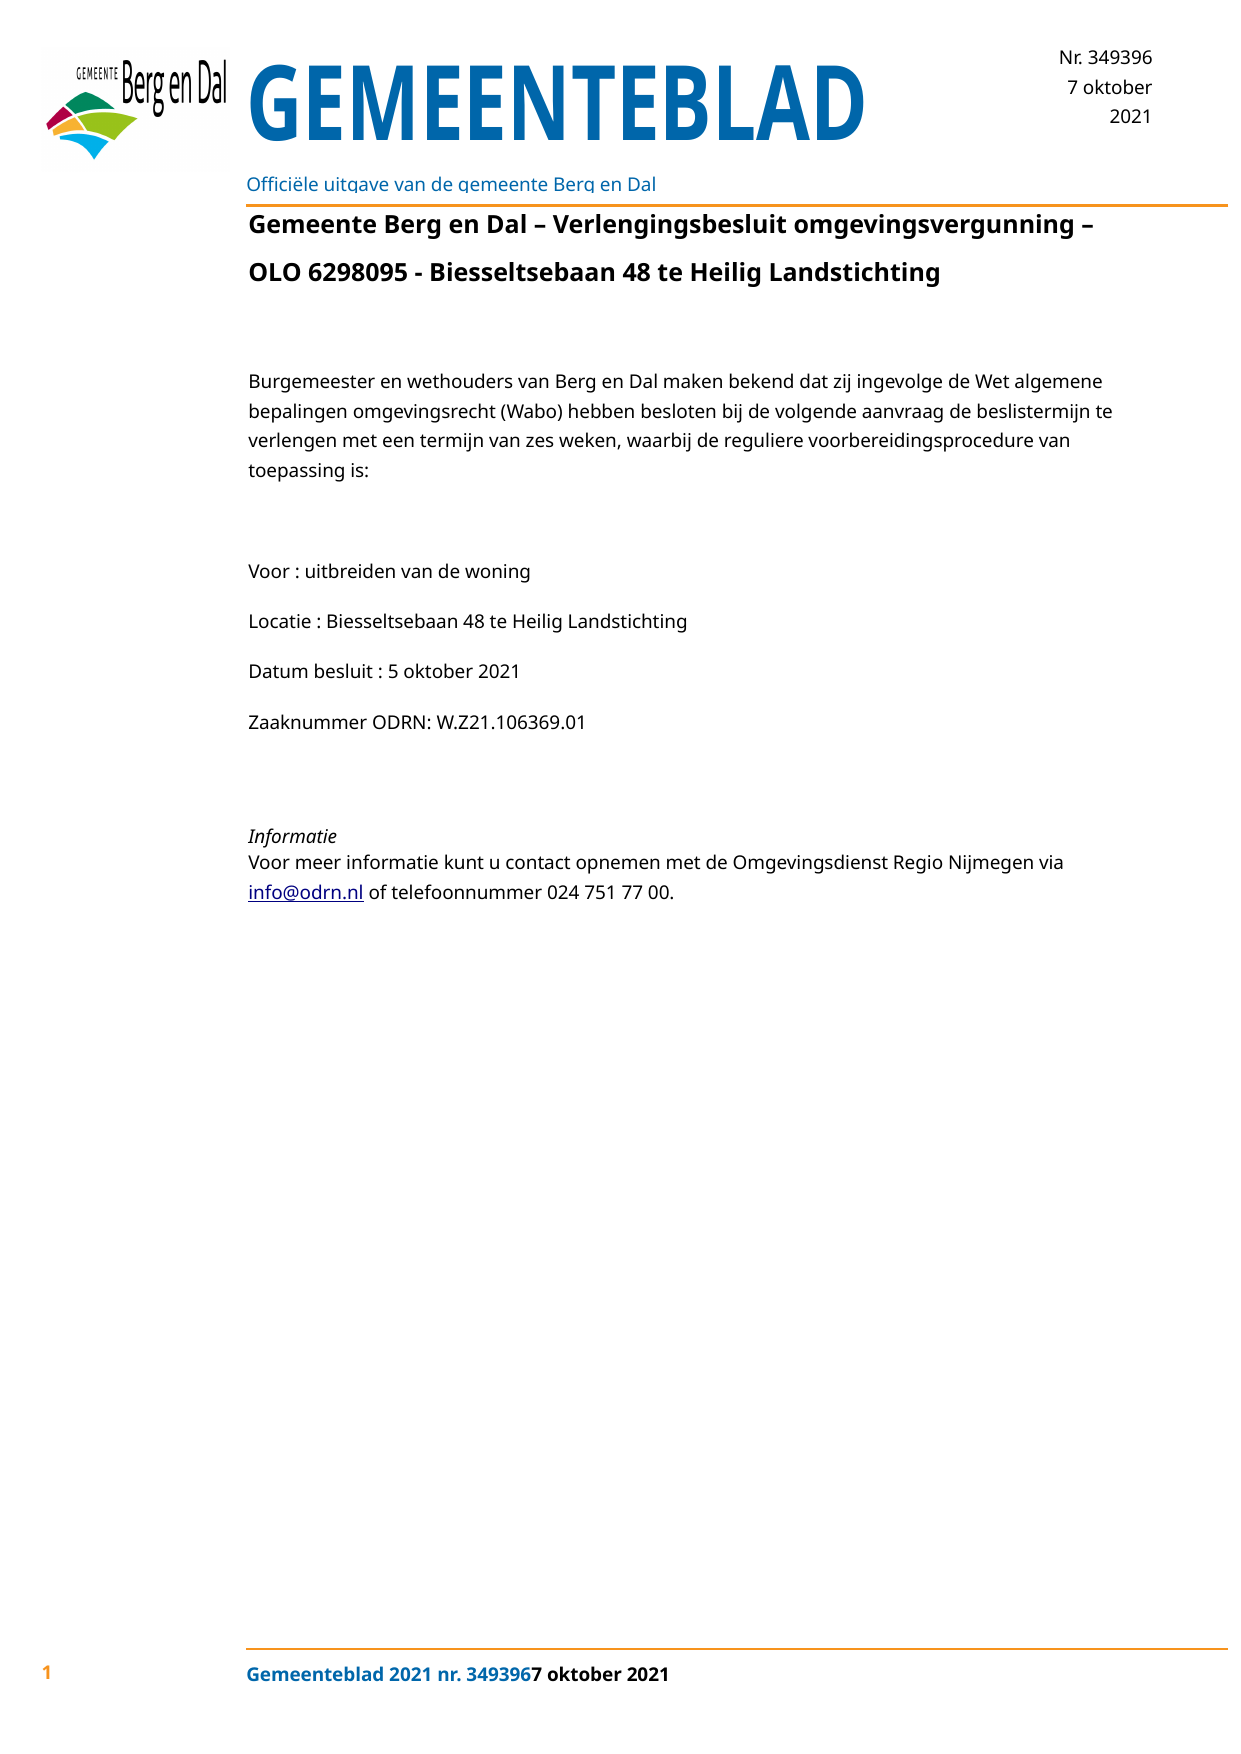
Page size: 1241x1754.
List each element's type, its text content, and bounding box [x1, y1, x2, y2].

text Zaaknummer ODRN: W.Z21.106369.01 [248, 709, 1152, 735]
text Voor : uitbreiden van de woning [248, 558, 1152, 584]
picture [41, 47, 231, 172]
text Gemeente Berg en Dal – Verlengingsbesluit omgevingsvergunning – OLO 6298095 - Biesseltsebaan 48 te Heilig Landstichting [248, 207, 1152, 288]
text Datum besluit : 5 oktober 2021 [248, 659, 1152, 684]
text Burgemeester en wethouders van Berg en Dal maken bekend dat zij ingevolge de Wet algemene bepalingen omgevingsrecht (Wabo) hebben besloten bij de volgende aanvraag de beslistermijn te verlengen met een termijn van zes weken, waarbij de reguliere voorbereidingsprocedure van toepassing is: [248, 368, 1152, 483]
text Informatie [248, 823, 1152, 849]
text Locatie : Biesseltsebaan 48 te Heilig Landstichting [248, 608, 1152, 634]
text Voor meer informatie kunt u contact opnemen met de Omgevingsdienst Regio Nijmegen via info@odrn.nl of telefoonnummer 024 751 77 00. [248, 849, 1152, 904]
